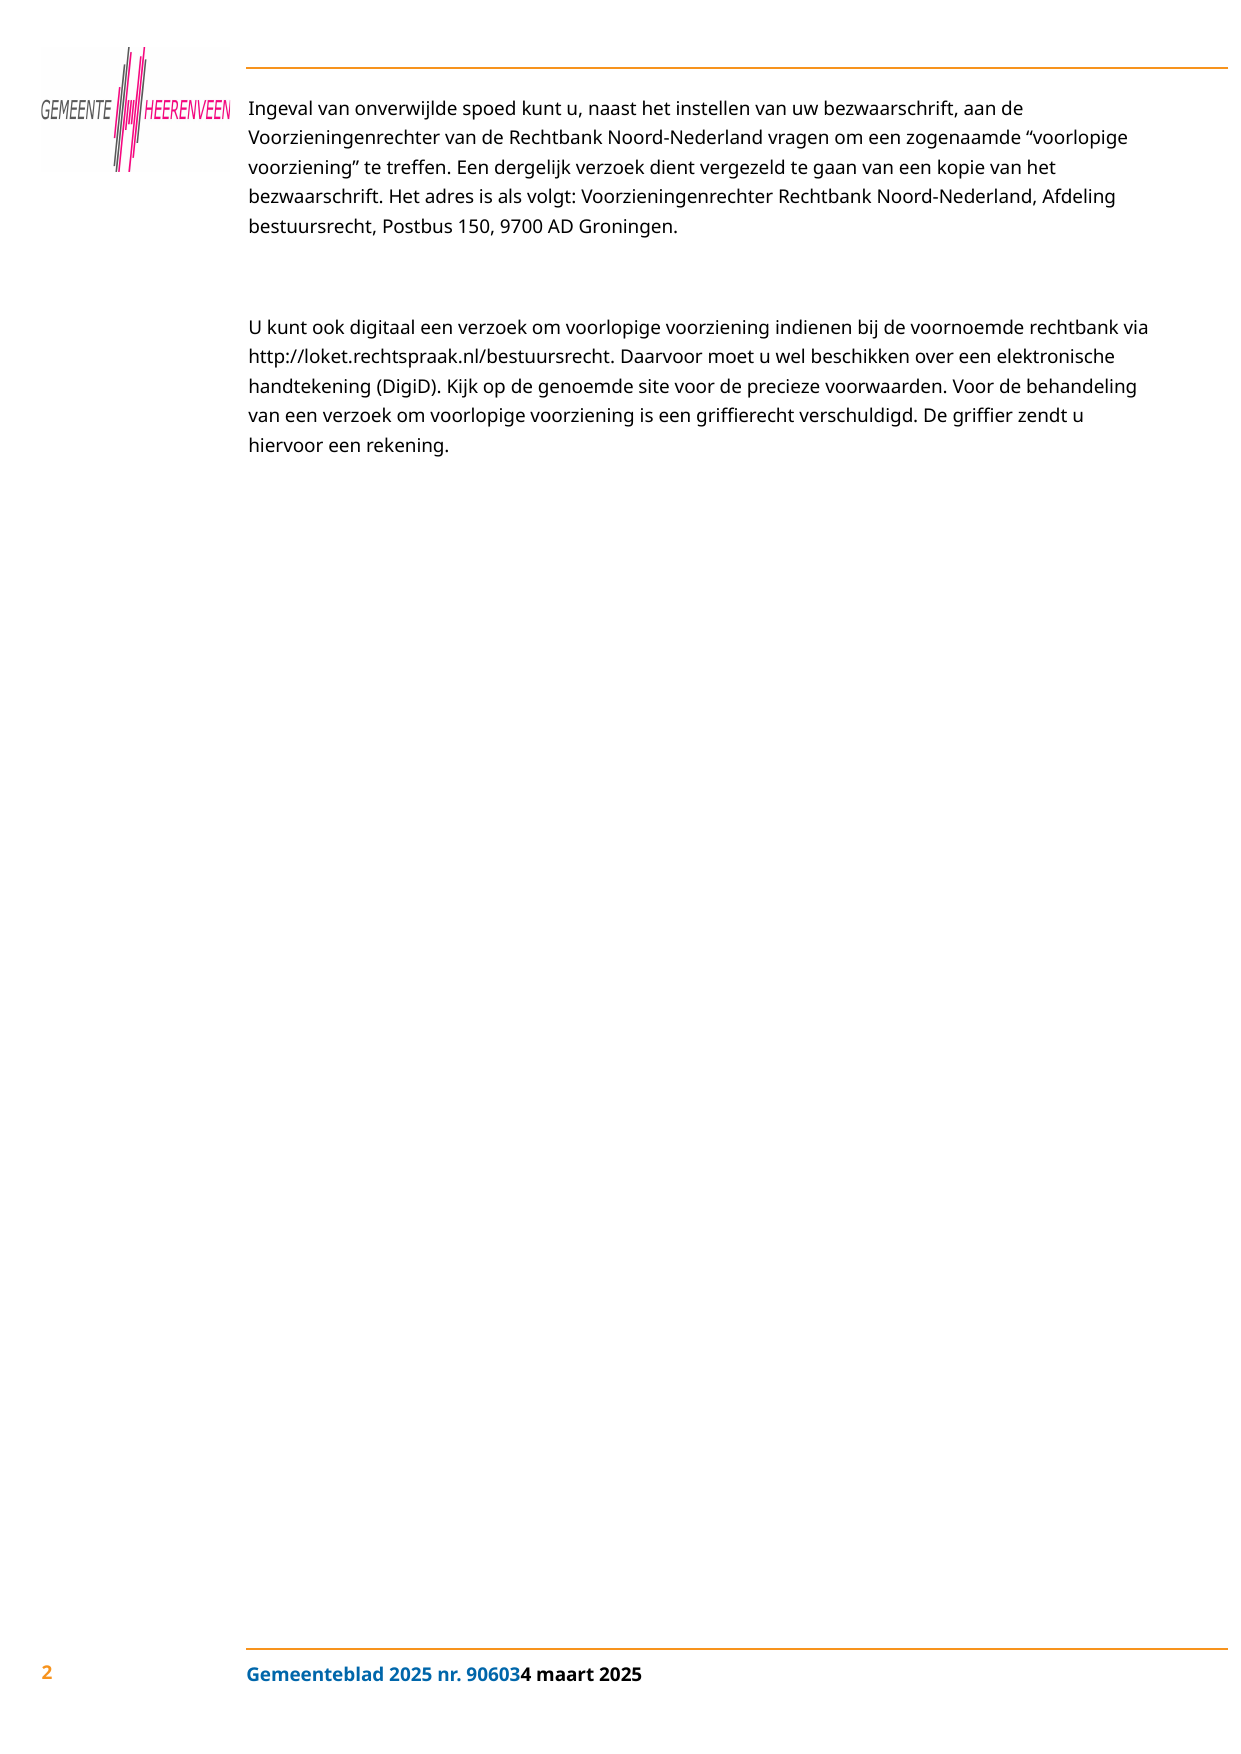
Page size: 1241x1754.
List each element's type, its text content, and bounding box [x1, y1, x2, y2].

text U kunt ook digitaal een verzoek om voorlopige voorziening indienen bij de voornoemde rechtbank via http://loket.rechtspraak.nl/bestuursrecht. Daarvoor moet u wel beschikken over een elektronische handtekening (DigiD). Kijk op de genoemde site voor de precieze voorwaarden. Voor de behandeling van een verzoek om voorlopige voorziening is een griffierecht verschuldigd. De griffier zendt u hiervoor een rekening. [248, 314, 1152, 458]
text Ingeval van onverwijlde spoed kunt u, naast het instellen van uw bezwaarschrift, aan de Voorzieningenrechter van de Rechtbank Noord-Nederland vragen om een zogenaamde “voorlopige voorziening” te treffen. Een dergelijk verzoek dient vergezeld te gaan van een kopie van het bezwaarschrift. Het adres is als volgt: Voorzieningenrechter Rechtbank Noord-Nederland, Afdeling bestuursrecht, Postbus 150, 9700 AD Groningen. [248, 95, 1152, 239]
picture [41, 47, 231, 172]
